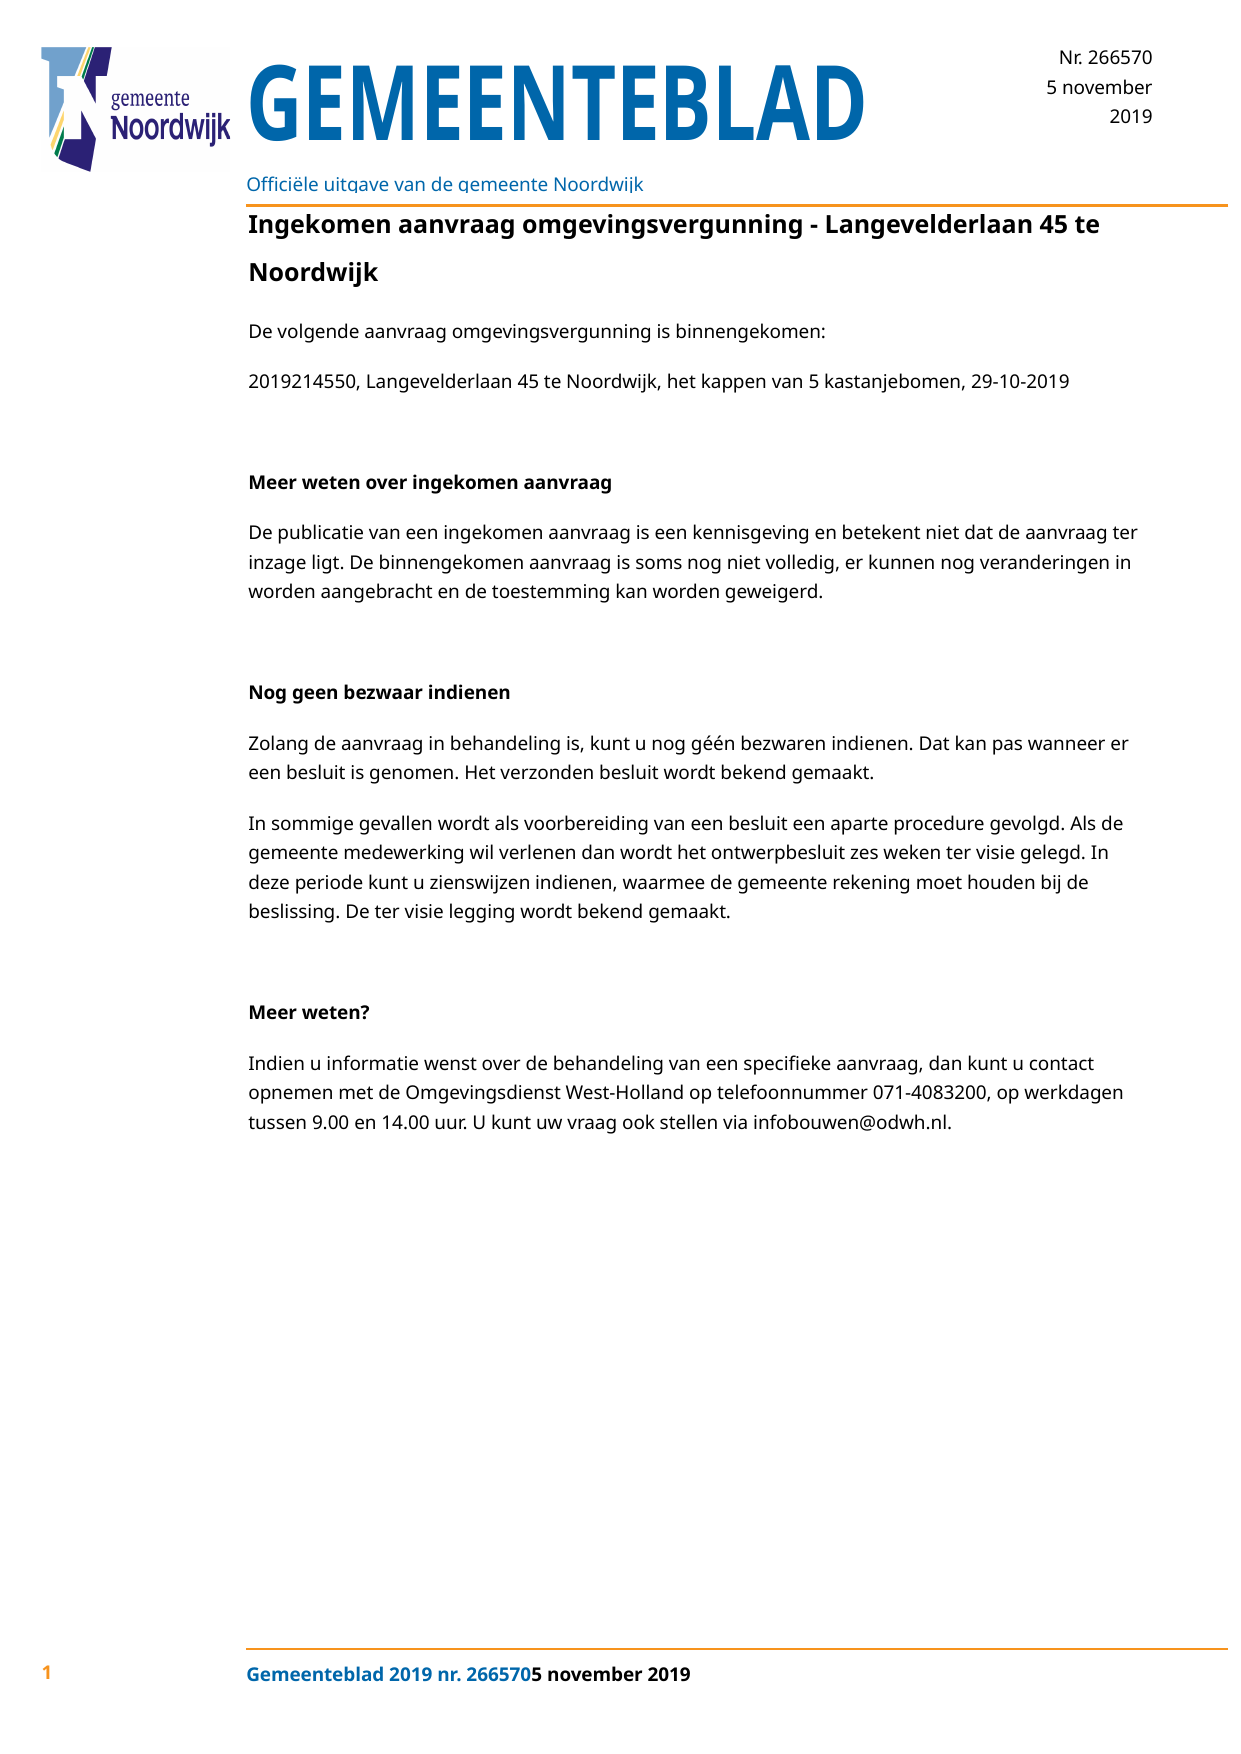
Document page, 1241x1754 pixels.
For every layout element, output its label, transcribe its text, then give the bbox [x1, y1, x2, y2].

text Indien u informatie wenst over de behandeling van een specifieke aanvraag, dan kunt u contact opnemen met de Omgevingsdienst West-Holland op telefoonnummer 071-4083200, op werkdagen tussen 9.00 en 14.00 uur. U kunt uw vraag ook stellen via infobouwen@odwh.nl. [248, 1050, 1152, 1135]
text Nog geen bezwaar indienen [248, 679, 1152, 705]
text Meer weten? [248, 999, 1152, 1025]
text De publicatie van een ingekomen aanvraag is een kennisgeving en betekent niet dat de aanvraag ter inzage ligt. De binnengekomen aanvraag is soms nog niet volledig, er kunnen nog veranderingen in worden aangebracht en de toestemming kan worden geweigerd. [248, 519, 1152, 604]
text 2019214550, Langevelderlaan 45 te Noordwijk, het kappen van 5 kastanjebomen, 29-10-2019 [248, 368, 1152, 394]
text De volgende aanvraag omgevingsvergunning is binnengekomen: [248, 318, 1152, 344]
text Meer weten over ingekomen aanvraag [248, 469, 1152, 495]
text In sommige gevallen wordt als voorbereiding van een besluit een aparte procedure gevolgd. Als de gemeente medewerking wil verlenen dan wordt het ontwerpbesluit zes weken ter visie gelegd. In deze periode kunt u zienswijzen indienen, waarmee de gemeente rekening moet houden bij de beslissing. De ter visie legging wordt bekend gemaakt. [248, 810, 1152, 924]
text Zolang de aanvraag in behandeling is, kunt u nog géén bezwaren indienen. Dat kan pas wanneer er een besluit is genomen. Het verzonden besluit wordt bekend gemaakt. [248, 730, 1152, 785]
text Ingekomen aanvraag omgevingsvergunning - Langevelderlaan 45 te Noordwijk [248, 207, 1152, 288]
picture [41, 47, 231, 172]
